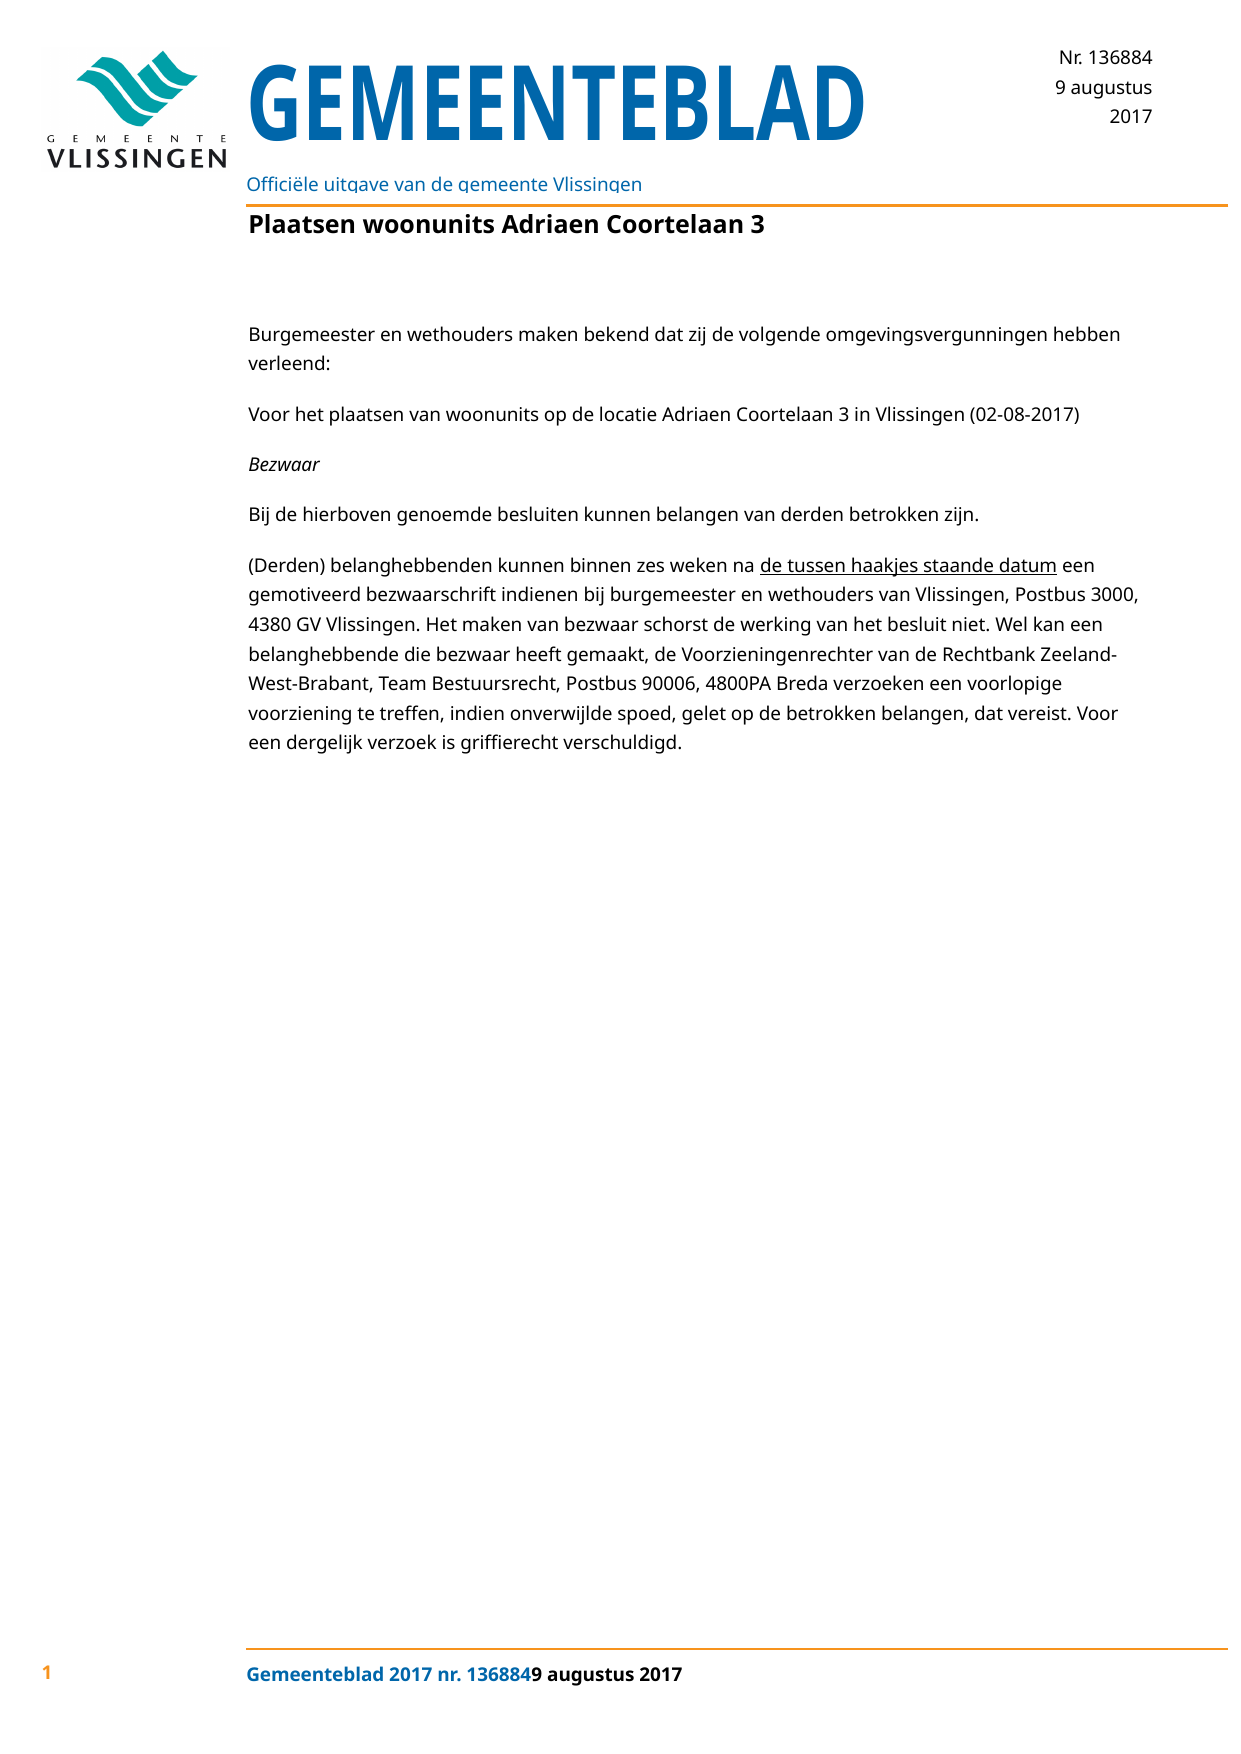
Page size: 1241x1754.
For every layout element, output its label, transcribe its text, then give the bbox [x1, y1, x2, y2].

text (Derden) belanghebbenden kunnen binnen zes weken na de tussen haakjes staande datum een gemotiveerd bezwaarschrift indienen bij burgemeester en wethouders van Vlissingen, Postbus 3000, 4380 GV Vlissingen. Het maken van bezwaar schorst de werking van het besluit niet. Wel kan een belanghebbende die bezwaar heeft gemaakt, de Voorzieningenrechter van de Rechtbank Zeeland-West-Brabant, Team Bestuursrecht, Postbus 90006, 4800PA Breda verzoeken een voorlopige voorziening te treffen, indien onverwijlde spoed, gelet op de betrokken belangen, dat vereist. Voor een dergelijk verzoek is griffierecht verschuldigd. [248, 552, 1152, 755]
text Burgemeester en wethouders maken bekend dat zij de volgende omgevingsvergunningen hebben verleend: [248, 321, 1152, 376]
text Plaatsen woonunits Adriaen Coortelaan 3 [248, 207, 1152, 241]
text Bij de hierboven genoemde besluiten kunnen belangen van derden betrokken zijn. [248, 502, 1152, 527]
text Voor het plaatsen van woonunits op de locatie Adriaen Coortelaan 3 in Vlissingen (02-08-2017) [248, 401, 1152, 426]
text Bezwaar [248, 451, 1152, 477]
picture [41, 47, 231, 172]
